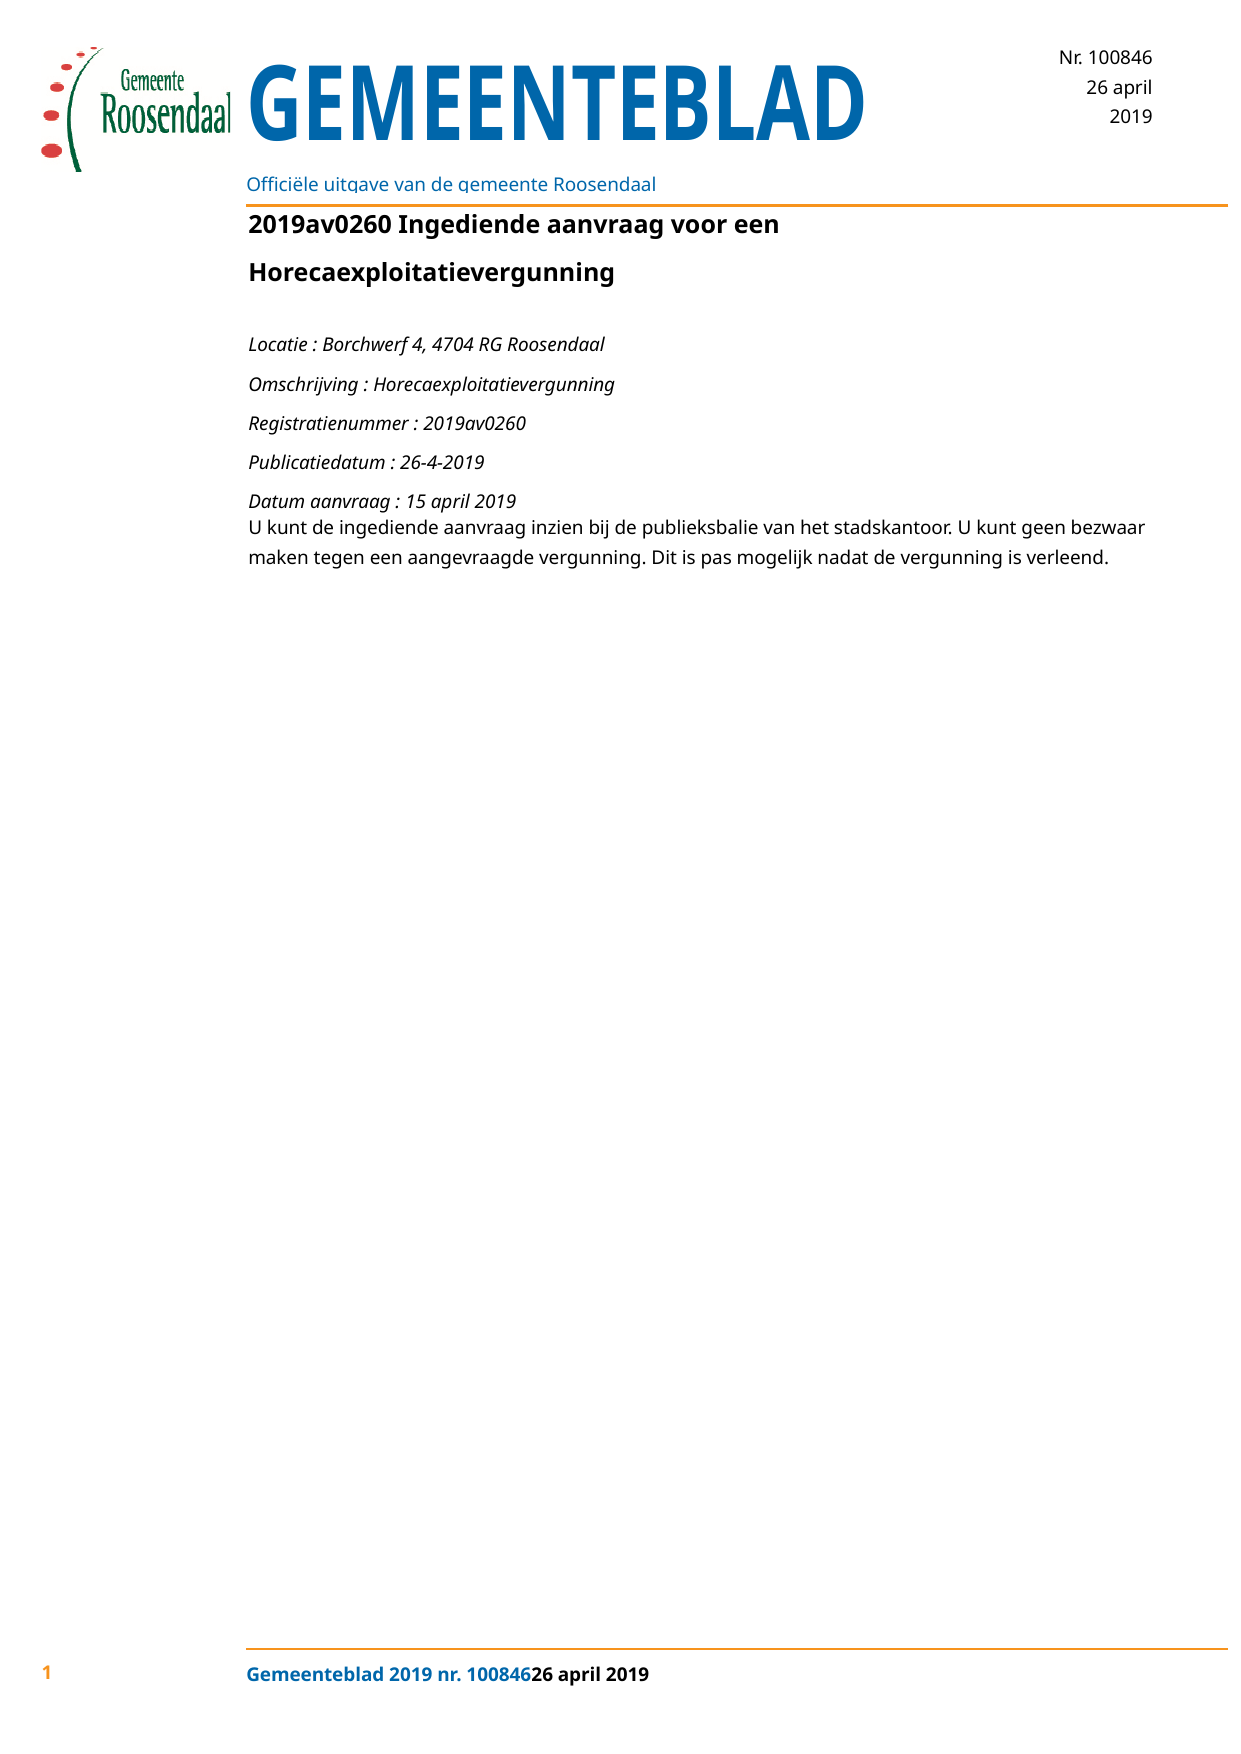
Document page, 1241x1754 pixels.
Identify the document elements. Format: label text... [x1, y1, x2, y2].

text Datum aanvraag : 15 april 2019 [248, 488, 1152, 514]
text Publicatiedatum : 26-4-2019 [248, 449, 1152, 475]
text U kunt de ingediende aanvraag inzien bij de publieksbalie van het stadskantoor. U kunt geen bezwaar maken tegen een aangevraagde vergunning. Dit is pas mogelijk nadat de vergunning is verleend. [248, 514, 1152, 569]
text Locatie : Borchwerf 4, 4704 RG Roosendaal [248, 331, 1152, 357]
text Omschrijving : Horecaexploitatievergunning [248, 371, 1152, 396]
picture [41, 47, 231, 172]
text Registratienummer : 2019av0260 [248, 410, 1152, 436]
text 2019av0260 Ingediende aanvraag voor een Horecaexploitatievergunning [248, 207, 1152, 288]
